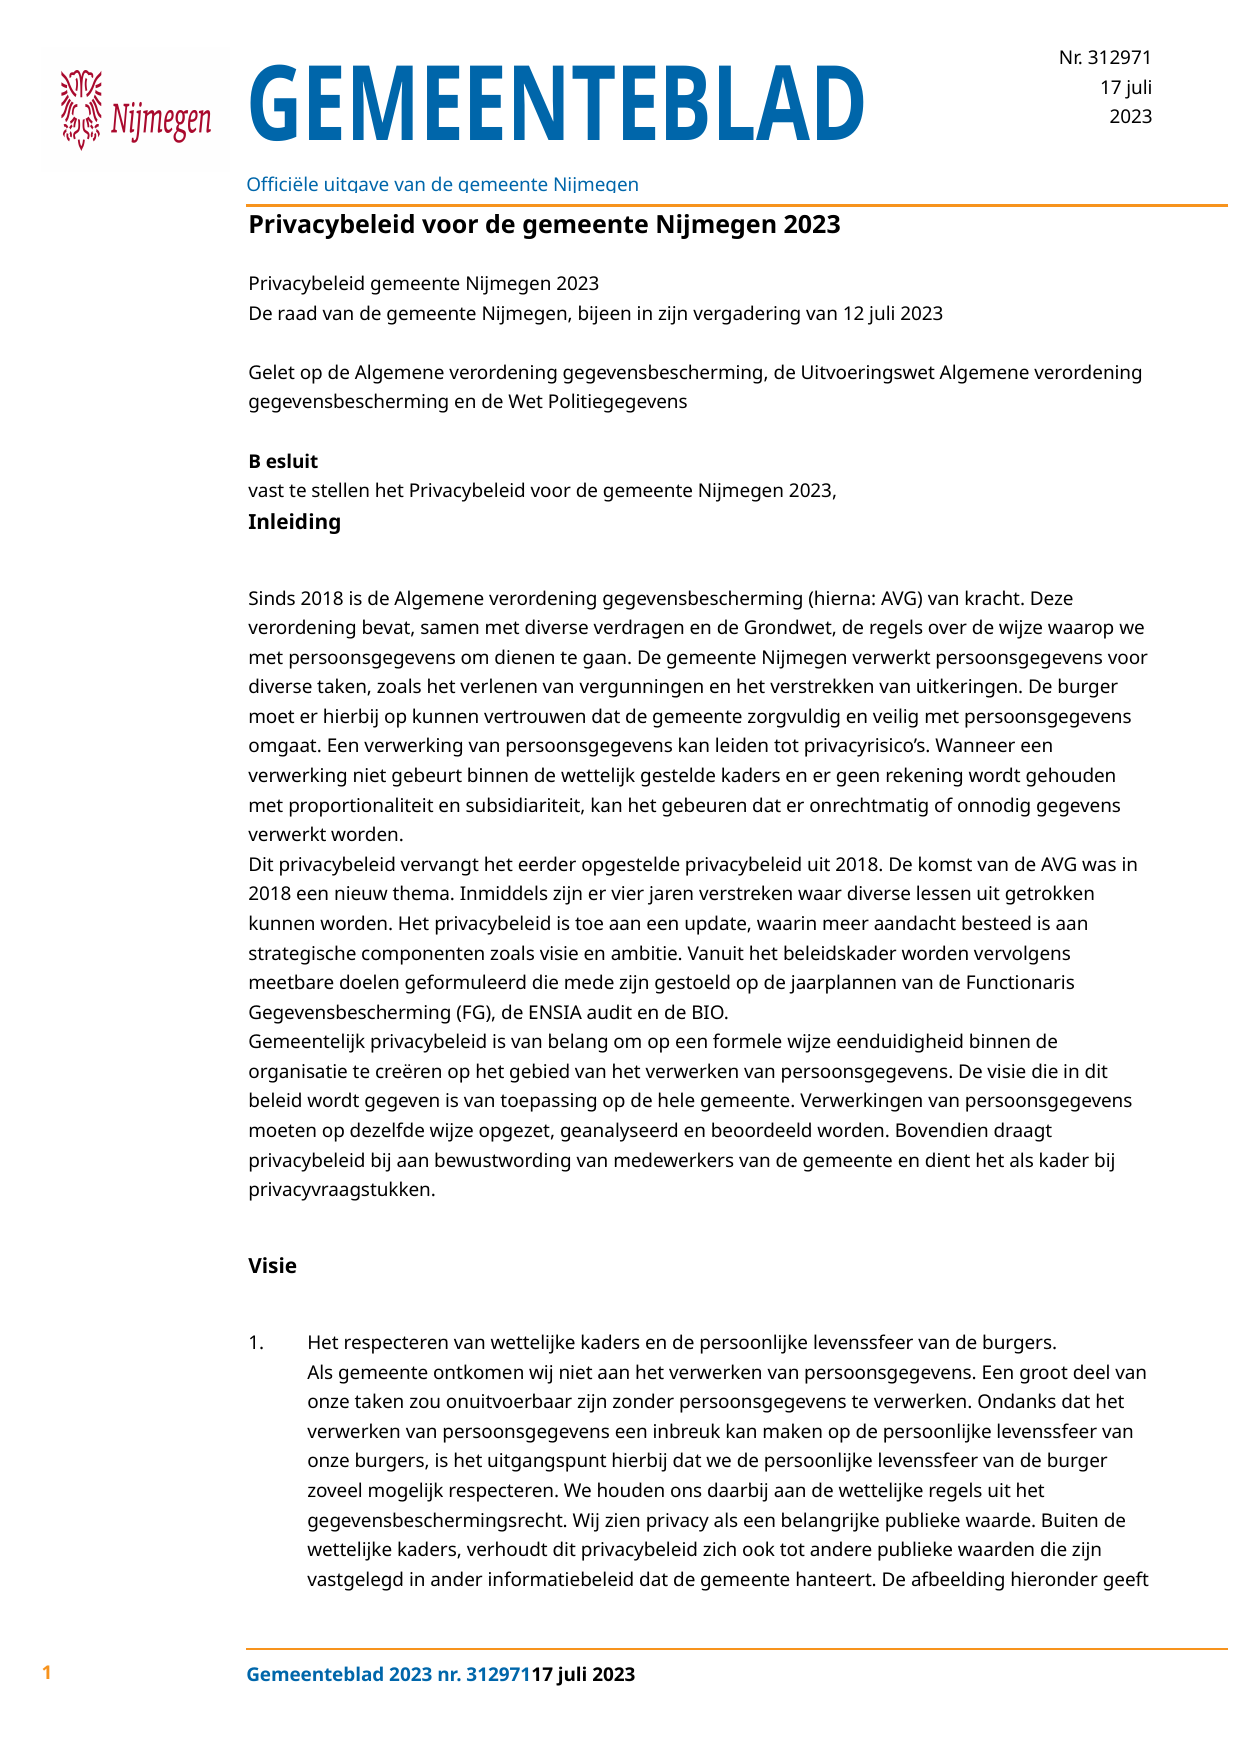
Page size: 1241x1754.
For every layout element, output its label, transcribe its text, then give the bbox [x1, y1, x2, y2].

text Visie [248, 1252, 1152, 1280]
text Privacybeleid voor de gemeente Nijmegen 2023 [248, 207, 1152, 241]
text Privacybeleid gemeente Nijmegen 2023 [248, 270, 1152, 296]
text vast te stellen het Privacybeleid voor de gemeente Nijmegen 2023, [248, 477, 1152, 503]
text Gemeentelijk privacybeleid is van belang om op een formele wijze eenduidigheid binnen de organisatie te creëren op het gebied van het verwerken van persoonsgegevens. De visie die in dit beleid wordt gegeven is van toepassing op de hele gemeente. Verwerkingen van persoonsgegevens moeten op dezelfde wijze opgezet, geanalyseerd en beoordeeld worden. Bovendien draagt privacybeleid bij aan bewustwording van medewerkers van de gemeente en dient het als kader bij privacyvraagstukken. [248, 1028, 1152, 1202]
text Inleiding [248, 507, 1152, 535]
text B esluit [248, 448, 1152, 473]
list Als gemeente ontkomen wij niet aan het verwerken van persoonsgegevens. Een groot deel van onze taken zou onuitvoerbaar zijn zonder persoonsgegevens te verwerken. Ondanks dat het verwerken van persoonsgegevens een inbreuk kan maken op de persoonlijke levenssfeer van onze burgers, is het uitgangspunt hierbij dat we de persoonlijke levenssfeer van de burger zoveel mogelijk respecteren. We houden ons daarbij aan de wettelijke regels uit het gegevensbeschermingsrecht. Wij zien privacy als een belangrijke publieke waarde. Buiten de wettelijke kaders, verhoudt dit privacybeleid zich ook tot andere publieke waarden die zijn vastgelegd in ander informatiebeleid dat de gemeente hanteert. De afbeelding hieronder geeft [248, 1359, 1152, 1592]
text Sinds 2018 is de Algemene verordening gegevensbescherming (hierna: AVG) van kracht. Deze verordening bevat, samen met diverse verdragen en de Grondwet, de regels over de wijze waarop we met persoonsgegevens om dienen te gaan. De gemeente Nijmegen verwerkt persoonsgegevens voor diverse taken, zoals het verlenen van vergunningen en het verstrekken van uitkeringen. De burger moet er hierbij op kunnen vertrouwen dat de gemeente zorgvuldig en veilig met persoonsgegevens omgaat. Een verwerking van persoonsgegevens kan leiden tot privacyrisico’s. Wanneer een verwerking niet gebeurt binnen de wettelijk gestelde kaders en er geen rekening wordt gehouden met proportionaliteit en subsidiariteit, kan het gebeuren dat er onrechtmatig of onnodig gegevens verwerkt worden. [248, 585, 1152, 847]
text Gelet op de Algemene verordening gegevensbescherming, de Uitvoeringswet Algemene verordening gegevensbescherming en de Wet Politiegegevens [248, 359, 1152, 414]
picture [41, 47, 231, 172]
list Het respecteren van wettelijke kaders en de persoonlijke levenssfeer van de burgers. [248, 1329, 1152, 1355]
text Dit privacybeleid vervangt het eerder opgestelde privacybeleid uit 2018. De komst van de AVG was in 2018 een nieuw thema. Inmiddels zijn er vier jaren verstreken waar diverse lessen uit getrokken kunnen worden. Het privacybeleid is toe aan een update, waarin meer aandacht besteed is aan strategische componenten zoals visie en ambitie. Vanuit het beleidskader worden vervolgens meetbare doelen geformuleerd die mede zijn gestoeld op de jaarplannen van de Functionaris Gegevensbescherming (FG), de ENSIA audit en de BIO. [248, 851, 1152, 1024]
text De raad van de gemeente Nijmegen, bijeen in zijn vergadering van 12 juli 2023 [248, 300, 1152, 326]
